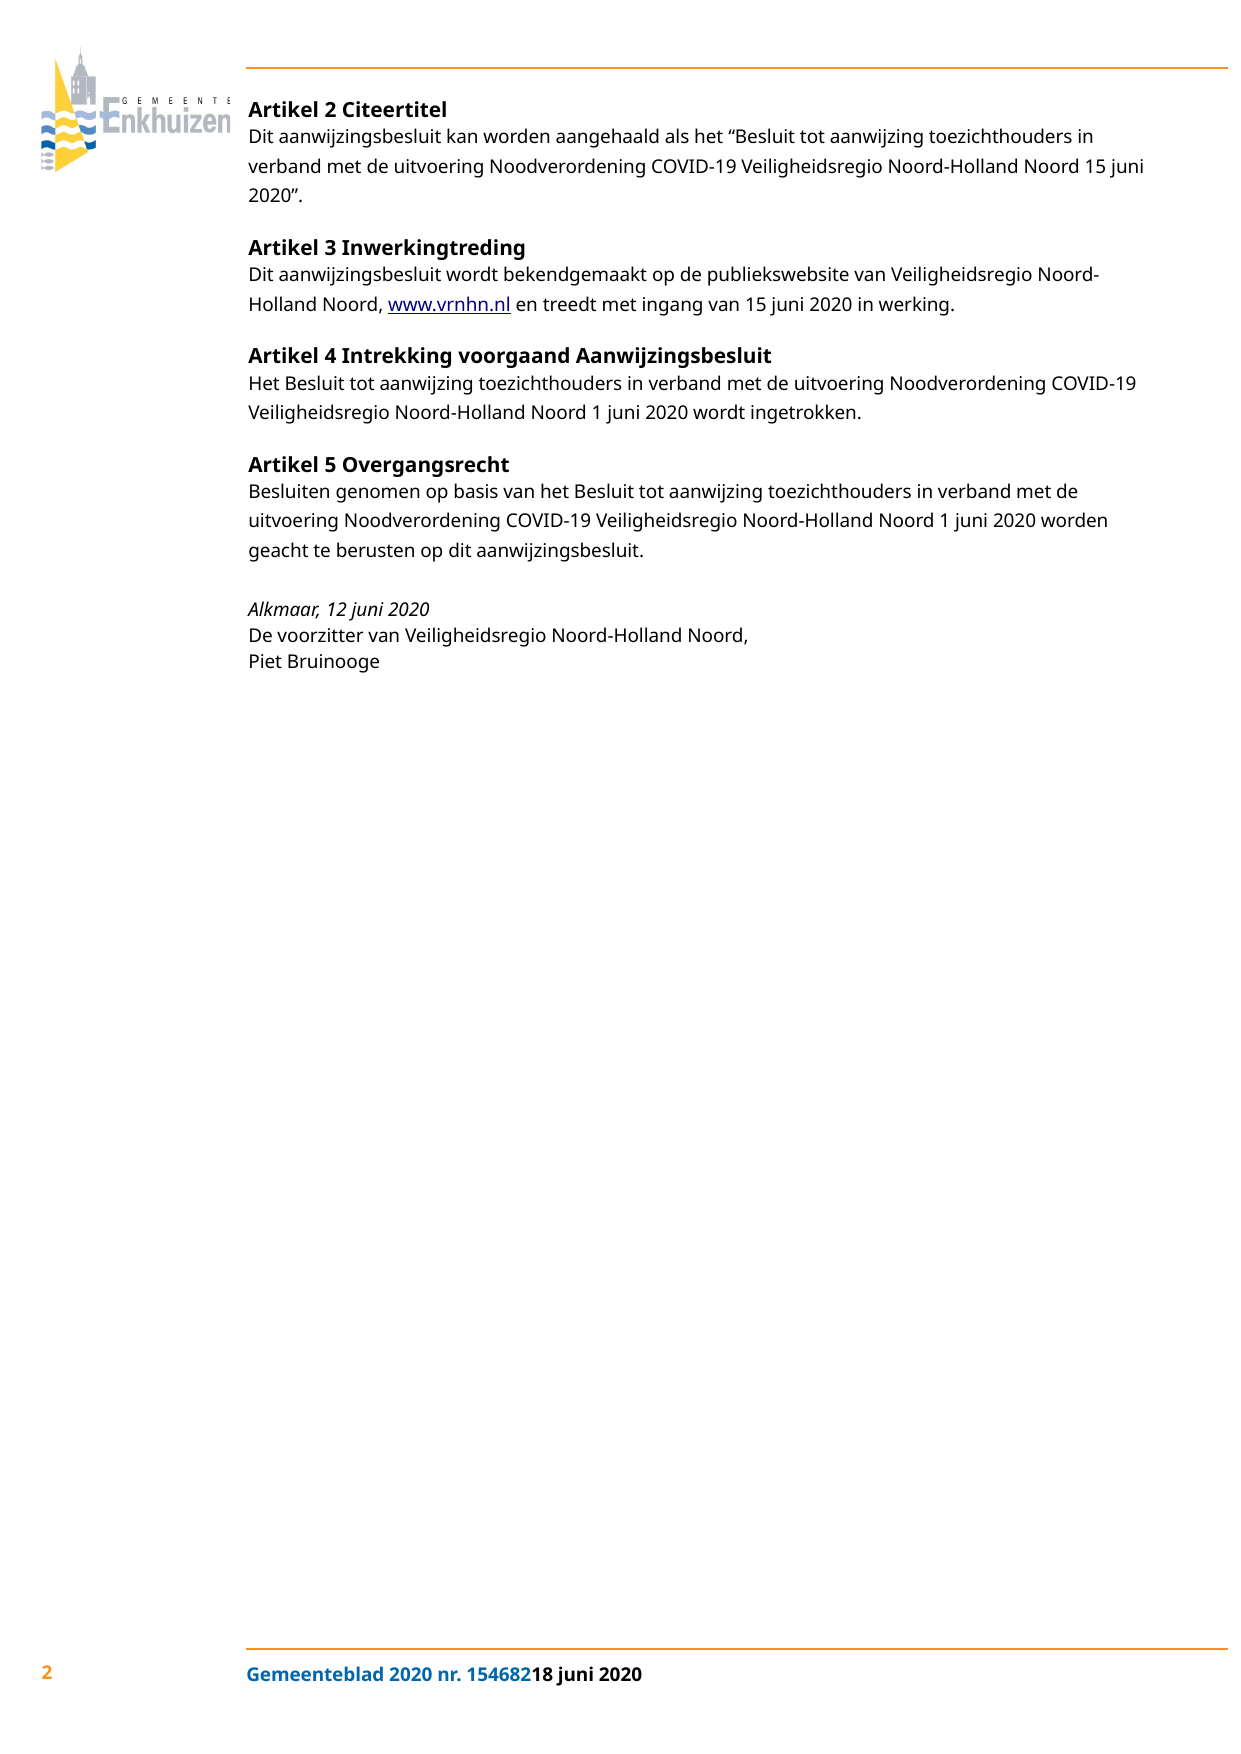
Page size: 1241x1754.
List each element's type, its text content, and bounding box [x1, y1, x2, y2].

text De voorzitter van Veiligheidsregio Noord-Holland Noord, [248, 622, 1152, 648]
text Artikel 4 Intrekking voorgaand Aanwijzingsbesluit [248, 341, 1152, 370]
text Artikel 3 Inwerkingtreding [248, 233, 1152, 261]
text Artikel 5 Overgangsrecht [248, 450, 1152, 478]
picture [41, 47, 231, 172]
text Alkmaar, 12 juni 2020 [248, 596, 1152, 622]
text Het Besluit tot aanwijzing toezichthouders in verband met de uitvoering Noodverordening COVID-19 Veiligheidsregio Noord-Holland Noord 1 juni 2020 wordt ingetrokken. [248, 370, 1152, 425]
text Besluiten genomen op basis van het Besluit tot aanwijzing toezichthouders in verband met de uitvoering Noodverordening COVID-19 Veiligheidsregio Noord-Holland Noord 1 juni 2020 worden geacht te berusten op dit aanwijzingsbesluit. [248, 478, 1152, 563]
text Artikel 2 Citeertitel [248, 95, 1152, 123]
text Piet Bruinooge [248, 648, 1152, 674]
text Dit aanwijzingsbesluit kan worden aangehaald als het “Besluit tot aanwijzing toezichthouders in verband met de uitvoering Noodverordening COVID-19 Veiligheidsregio Noord-Holland Noord 15 juni 2020”. [248, 123, 1152, 208]
text Dit aanwijzingsbesluit wordt bekendgemaakt op de publiekswebsite van Veiligheidsregio Noord-Holland Noord, www.vrnhn.nl en treedt met ingang van 15 juni 2020 in werking. [248, 261, 1152, 317]
